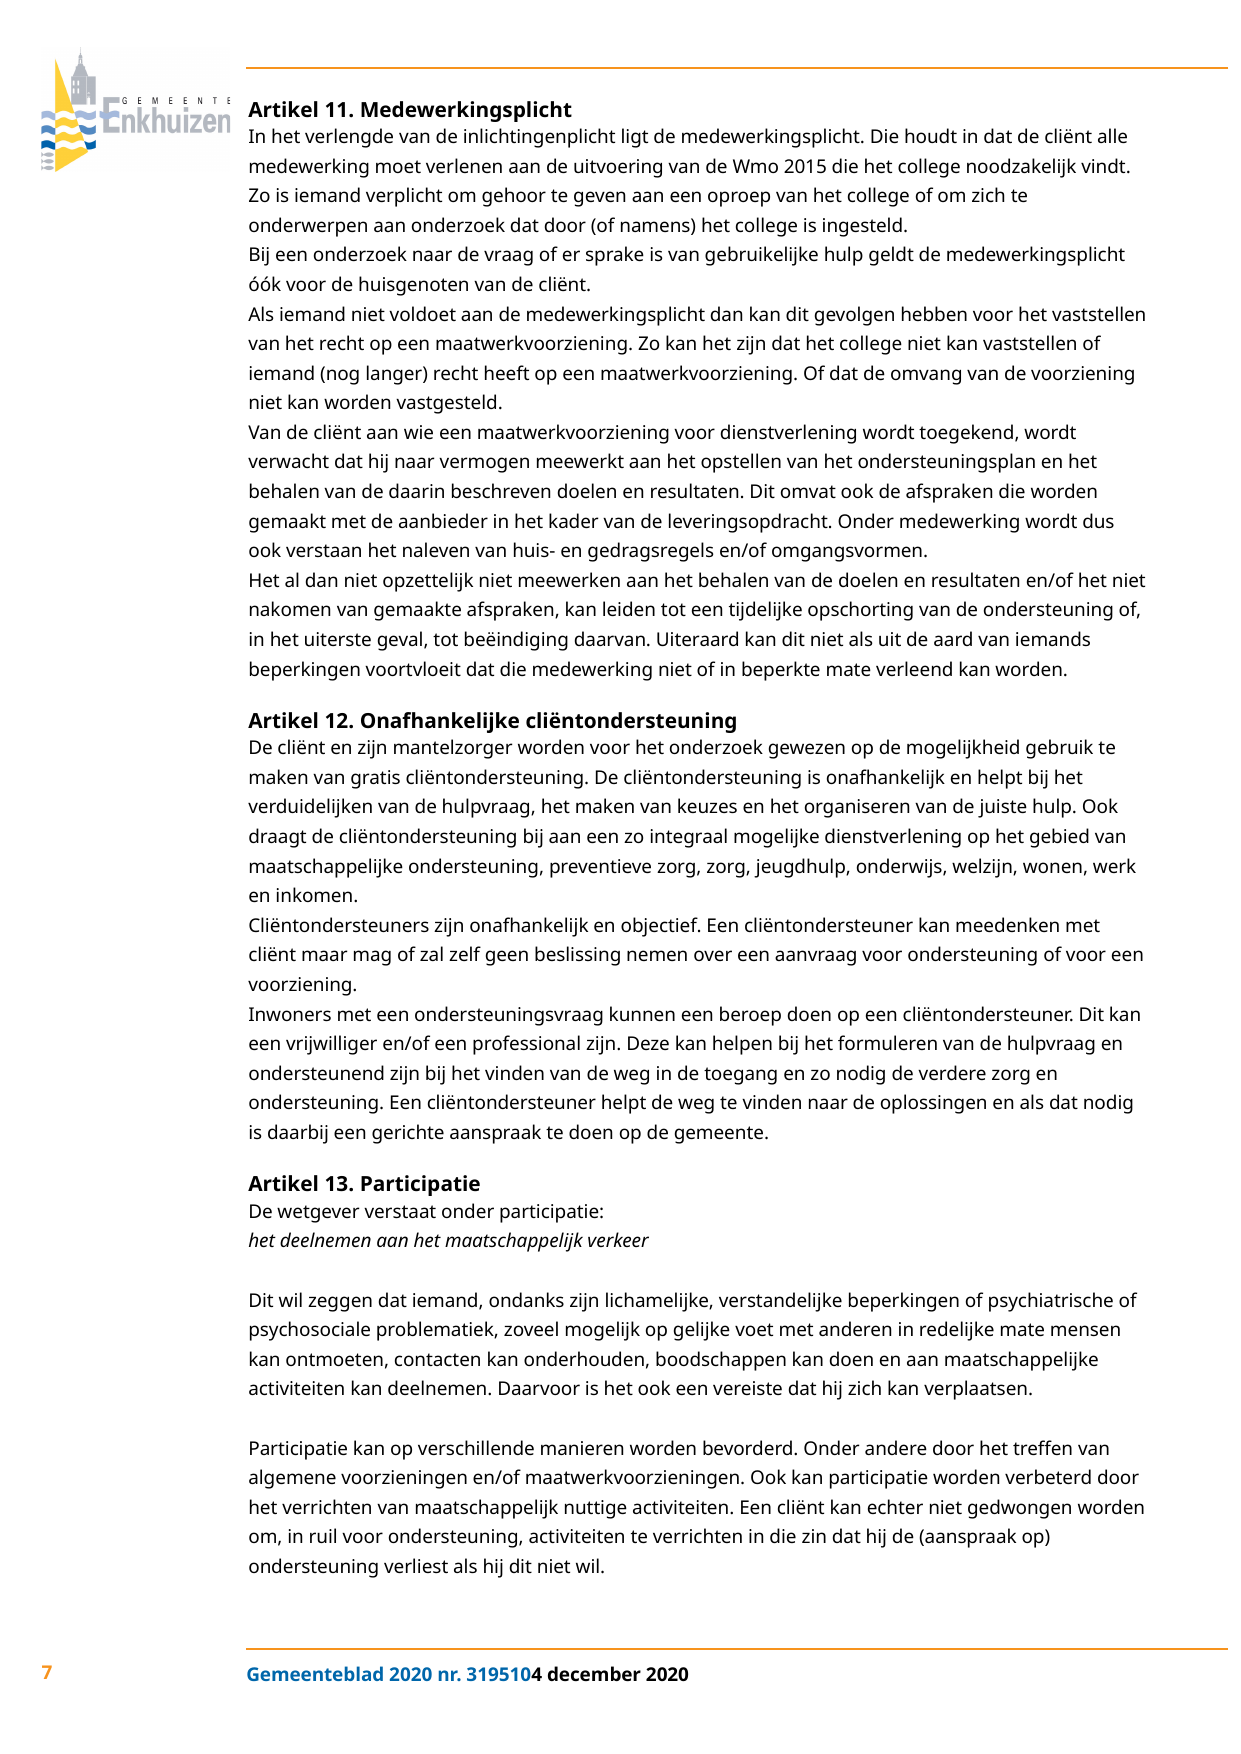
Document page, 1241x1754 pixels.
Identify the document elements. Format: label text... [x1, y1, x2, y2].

text Het al dan niet opzettelijk niet meewerken aan het behalen van de doelen en resultaten en/of het niet nakomen van gemaakte afspraken, kan leiden tot een tijdelijke opschorting van de ondersteuning of, in het uiterste geval, tot beëindiging daarvan. Uiteraard kan dit niet als uit de aard van iemands beperkingen voortvloeit dat die medewerking niet of in beperkte mate verleend kan worden. [248, 567, 1152, 681]
text Participatie kan op verschillende manieren worden bevorderd. Onder andere door het treffen van algemene voorzieningen en/of maatwerkvoorzieningen. Ook kan participatie worden verbeterd door het verrichten van maatschappelijk nuttige activiteiten. Een cliënt kan echter niet gedwongen worden om, in ruil voor ondersteuning, activiteiten te verrichten in die zin dat hij de (aanspraak op) ondersteuning verliest als hij dit niet wil. [248, 1435, 1152, 1579]
text Artikel 11. Medewerkingsplicht [248, 95, 1152, 123]
text In het verlengde van de inlichtingenplicht ligt de medewerkingsplicht. Die houdt in dat de cliënt alle medewerking moet verlenen aan de uitvoering van de Wmo 2015 die het college noodzakelijk vindt. Zo is iemand verplicht om gehoor te geven aan een oproep van het college of om zich te onderwerpen aan onderzoek dat door (of namens) het college is ingesteld. [248, 123, 1152, 238]
text Dit wil zeggen dat iemand, ondanks zijn lichamelijke, verstandelijke beperkingen of psychiatrische of psychosociale problematiek, zoveel mogelijk op gelijke voet met anderen in redelijke mate mensen kan ontmoeten, contacten kan onderhouden, boodschappen kan doen en aan maatschappelijke activiteiten kan deelnemen. Daarvoor is het ook een vereiste dat hij zich kan verplaatsen. [248, 1287, 1152, 1401]
text De wetgever verstaat onder participatie: [248, 1198, 1152, 1224]
text De cliënt en zijn mantelzorger worden voor het onderzoek gewezen op de mogelijkheid gebruik te maken van gratis cliëntondersteuning. De cliëntondersteuning is onafhankelijk en helpt bij het verduidelijken van de hulpvraag, het maken van keuzes en het organiseren van de juiste hulp. Ook draagt de cliëntondersteuning bij aan een zo integraal mogelijke dienstverlening op het gebied van maatschappelijke ondersteuning, preventieve zorg, zorg, jeugdhulp, onderwijs, welzijn, wonen, werk en inkomen. [248, 734, 1152, 908]
text het deelnemen aan het maatschappelijk verkeer [248, 1228, 1152, 1253]
text Bij een onderzoek naar de vraag of er sprake is van gebruikelijke hulp geldt de medewerkingsplicht óók voor de huisgenoten van de cliënt. [248, 242, 1152, 297]
text Van de cliënt aan wie een maatwerkvoorziening voor dienstverlening wordt toegekend, wordt verwacht dat hij naar vermogen meewerkt aan het opstellen van het ondersteuningsplan en het behalen van de daarin beschreven doelen en resultaten. Dit omvat ook de afspraken die worden gemaakt met de aanbieder in het kader van de leveringsopdracht. Onder medewerking wordt dus ook verstaan het naleven van huis- en gedragsregels en/of omgangsvormen. [248, 419, 1152, 563]
text Artikel 13. Participatie [248, 1169, 1152, 1198]
text Inwoners met een ondersteuningsvraag kunnen een beroep doen op een cliëntondersteuner. Dit kan een vrijwilliger en/of een professional zijn. Deze kan helpen bij het formuleren van de hulpvraag en ondersteunend zijn bij het vinden van de weg in de toegang en zo nodig de verdere zorg en ondersteuning. Een cliëntondersteuner helpt de weg te vinden naar de oplossingen en als dat nodig is daarbij een gerichte aanspraak te doen op de gemeente. [248, 1001, 1152, 1145]
text Artikel 12. Onafhankelijke cliëntondersteuning [248, 706, 1152, 734]
text Cliëntondersteuners zijn onafhankelijk en objectief. Een cliëntondersteuner kan meedenken met cliënt maar mag of zal zelf geen beslissing nemen over een aanvraag voor ondersteuning of voor een voorziening. [248, 912, 1152, 997]
text Als iemand niet voldoet aan de medewerkingsplicht dan kan dit gevolgen hebben voor het vaststellen van het recht op een maatwerkvoorziening. Zo kan het zijn dat het college niet kan vaststellen of iemand (nog langer) recht heeft op een maatwerkvoorziening. Of dat de omvang van de voorziening niet kan worden vastgesteld. [248, 301, 1152, 415]
picture [41, 47, 231, 172]
